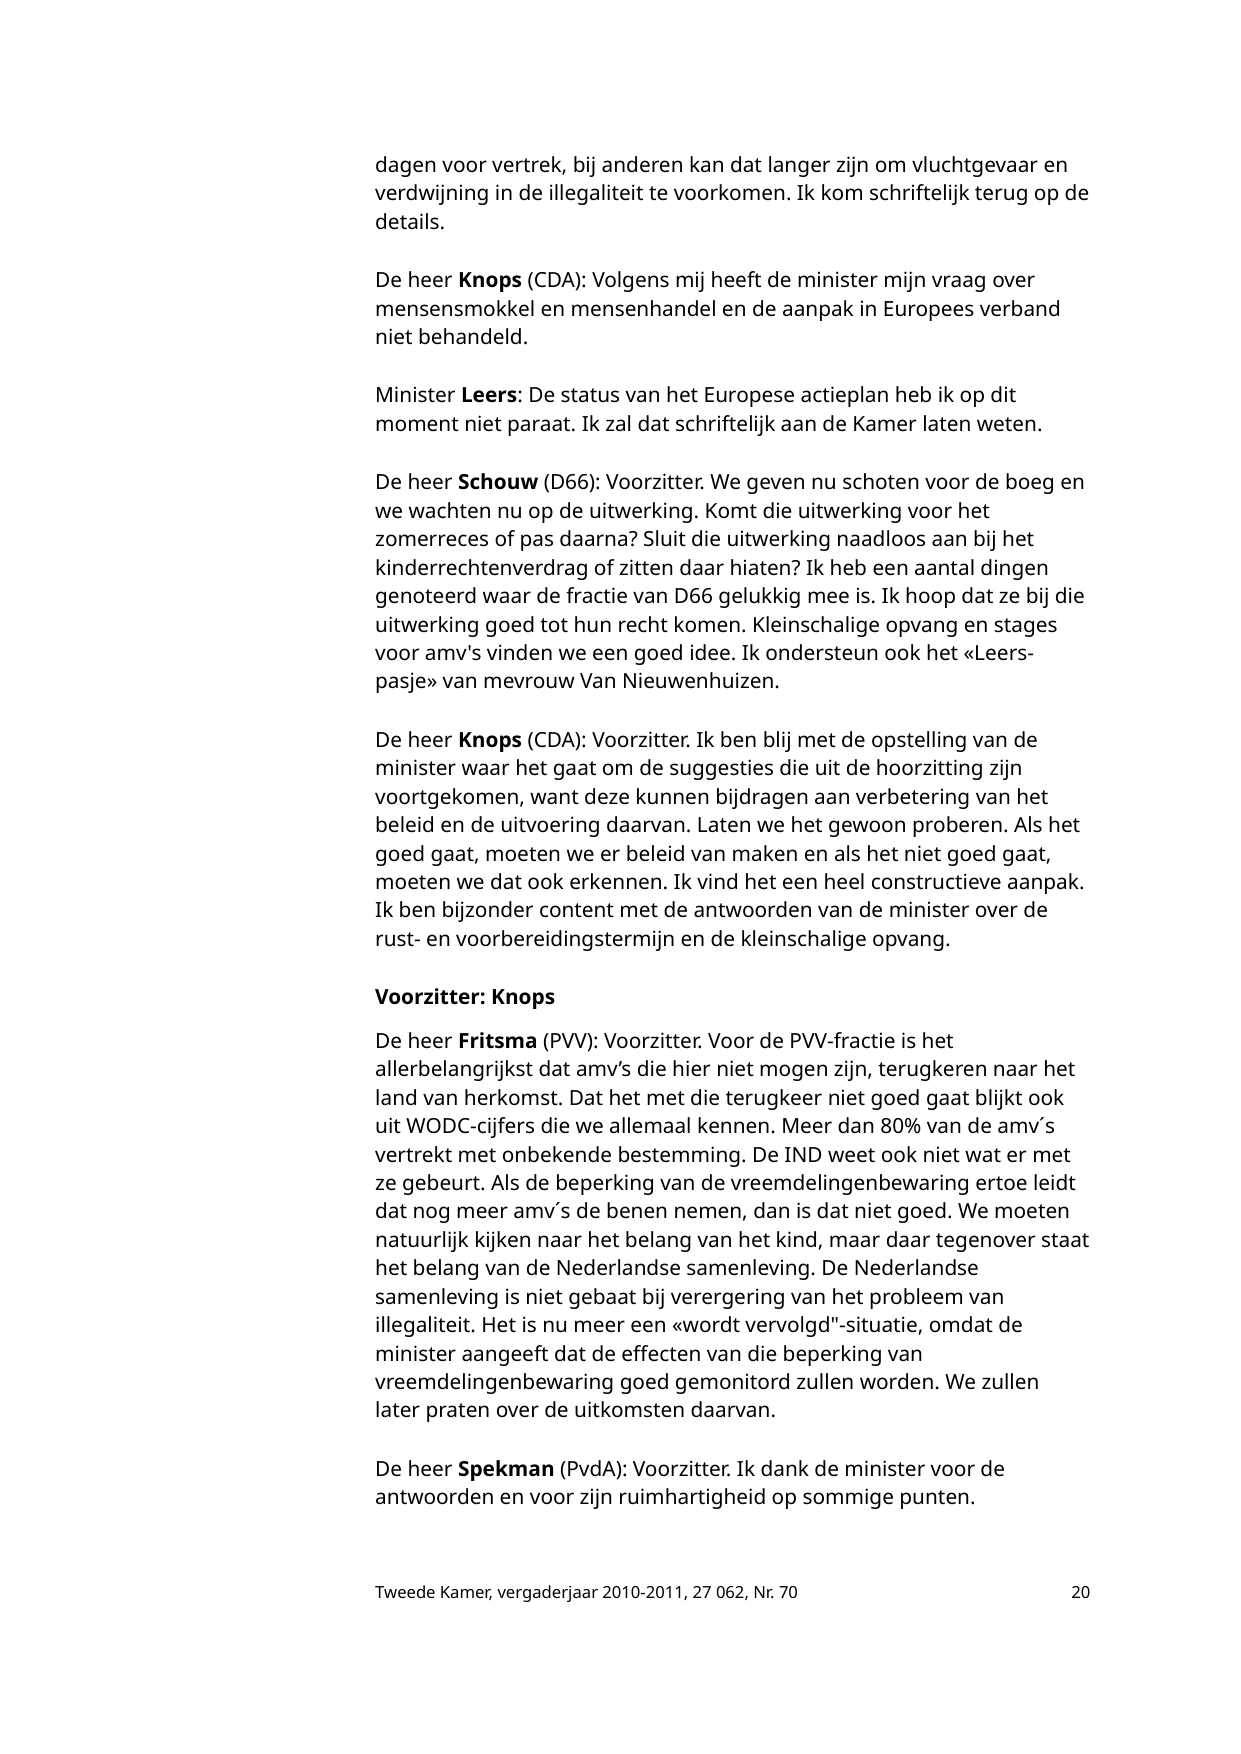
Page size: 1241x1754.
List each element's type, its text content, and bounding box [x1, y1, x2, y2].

text De heer Knops (CDA): Volgens mij heeft de minister mijn vraag over mensensmokkel en mensenhandel en de aanpak in Europees verband niet behandeld. [375, 265, 1090, 351]
text De heer Fritsma (PVV): Voorzitter. Voor de PVV-fractie is het allerbelangrijkst dat amv’s die hier niet mogen zijn, terugkeren naar het land van herkomst. Dat het met die terugkeer niet goed gaat blijkt ook uit WODC-cijfers die we allemaal kennen. Meer dan 80% van de amv´s vertrekt met onbekende bestemming. De IND weet ook niet wat er met ze gebeurt. Als de beperking van de vreemdelingenbewaring ertoe leidt dat nog meer amv´s de benen nemen, dan is dat niet goed. We moeten natuurlijk kijken naar het belang van het kind, maar daar tegenover staat het belang van de Nederlandse samenleving. De Nederlandse samenleving is niet gebaat bij verergering van het probleem van illegaliteit. Het is nu meer een «wordt vervolgd"-situatie, omdat de minister aangeeft dat de effecten van die beperking van vreemdelingenbewaring goed gemonitord zullen worden. We zullen later praten over de uitkomsten daarvan. [375, 1026, 1090, 1424]
text De heer Spekman (PvdA): Voorzitter. Ik dank de minister voor de antwoorden en voor zijn ruimhartigheid op sommige punten. [375, 1454, 1090, 1511]
text De heer Schouw (D66): Voorzitter. We geven nu schoten voor de boeg en we wachten nu op de uitwerking. Komt die uitwerking voor het zomerreces of pas daarna? Sluit die uitwerking naadloos aan bij het kinderrechtenverdrag of zitten daar hiaten? Ik heb een aantal dingen genoteerd waar de fractie van D66 gelukkig mee is. Ik hoop dat ze bij die uitwerking goed tot hun recht komen. Kleinschalige opvang en stages voor amv's vinden we een goed idee. Ik ondersteun ook het «Leers-pasje» van mevrouw Van Nieuwenhuizen. [375, 467, 1090, 695]
text Minister Leers: De status van het Europese actieplan heb ik op dit moment niet paraat. Ik zal dat schriftelijk aan de Kamer laten weten. [375, 381, 1090, 437]
text Voorzitter: Knops [375, 982, 1090, 1011]
text dagen voor vertrek, bij anderen kan dat langer zijn om vluchtgevaar en verdwijning in de illegaliteit te voorkomen. Ik kom schriftelijk terug op de details. [375, 150, 1090, 235]
text De heer Knops (CDA): Voorzitter. Ik ben blij met de opstelling van de minister waar het gaat om de suggesties die uit de hoorzitting zijn voortgekomen, want deze kunnen bijdragen aan verbetering van het beleid en de uitvoering daarvan. Laten we het gewoon proberen. Als het goed gaat, moeten we er beleid van maken en als het niet goed gaat, moeten we dat ook erkennen. Ik vind het een heel constructieve aanpak. Ik ben bijzonder content met de antwoorden van de minister over de rust- en voorbereidingstermijn en de kleinschalige opvang. [375, 725, 1090, 952]
